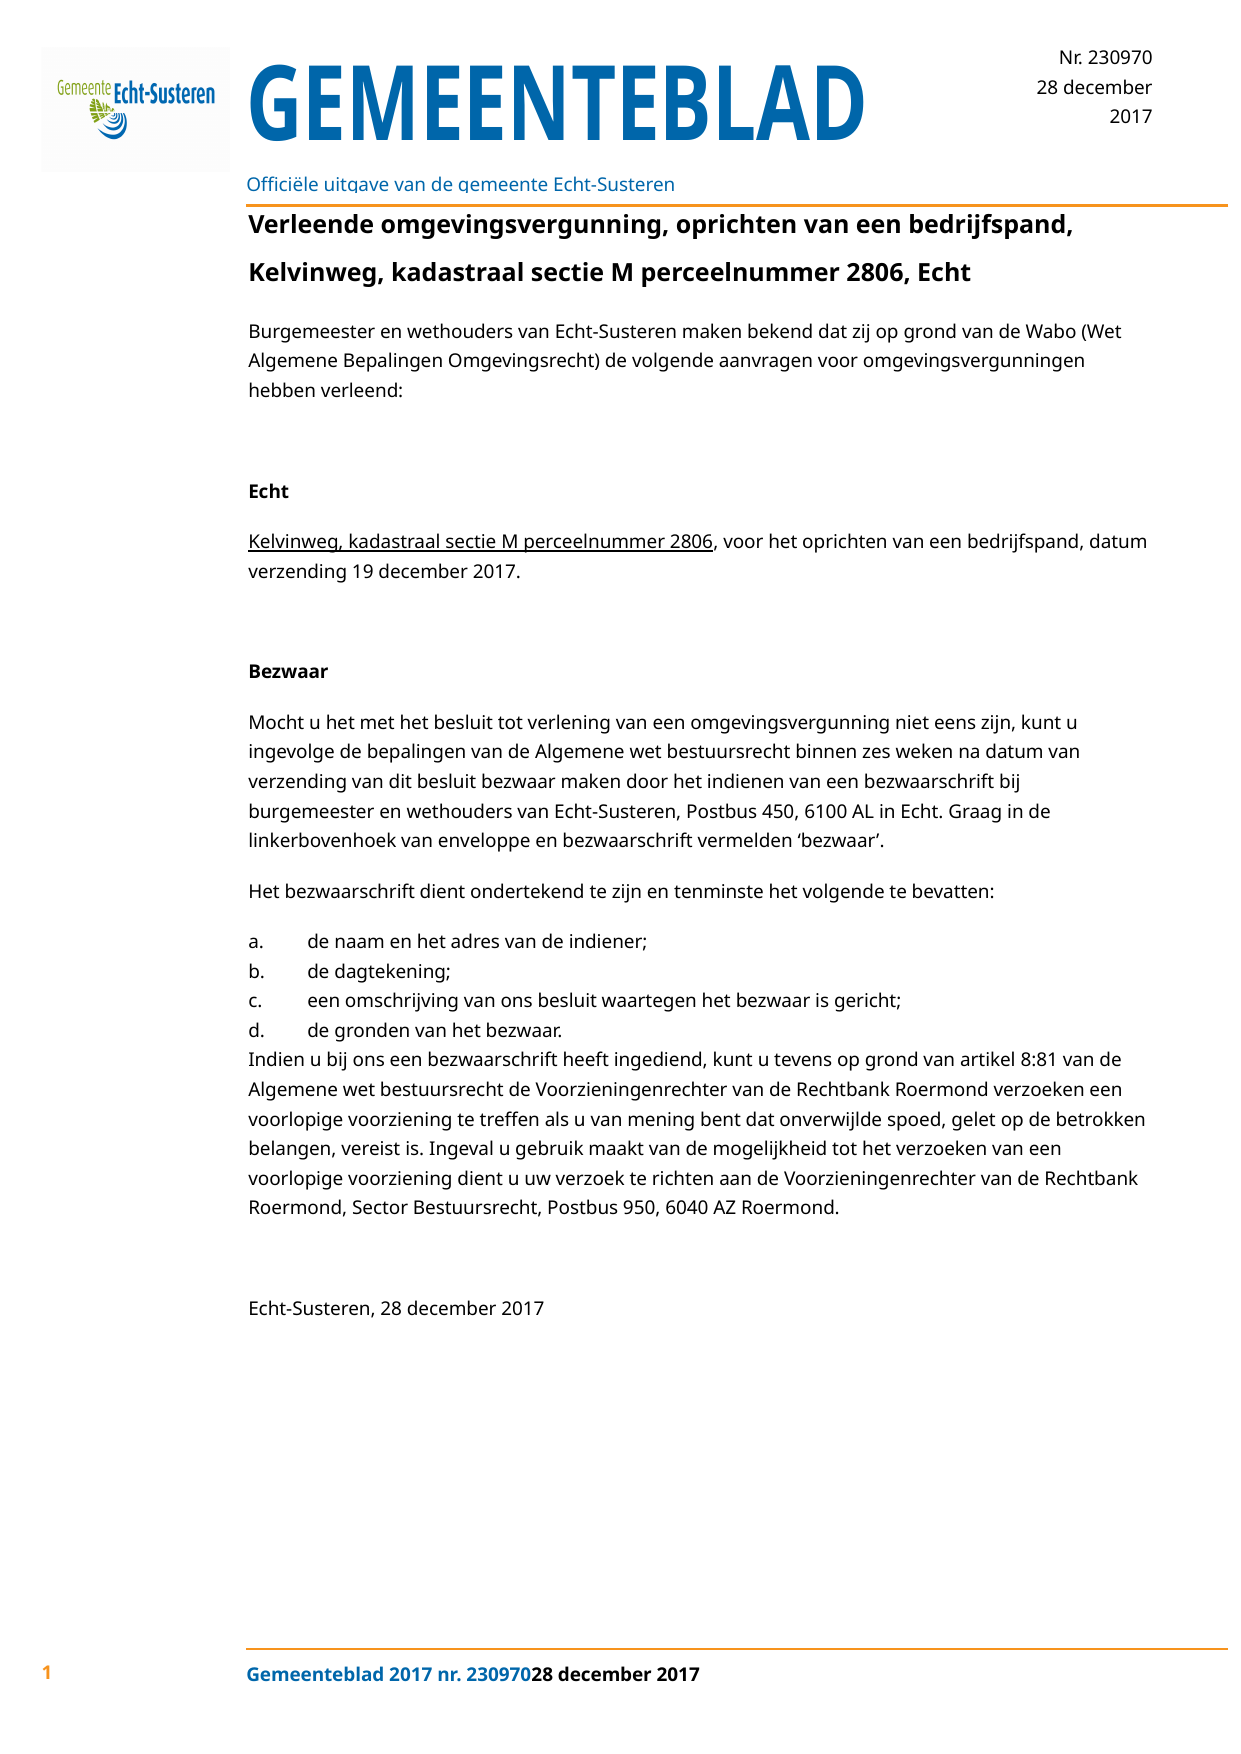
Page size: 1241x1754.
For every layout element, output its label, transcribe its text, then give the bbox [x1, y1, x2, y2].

list een omschrijving van ons besluit waartegen het bezwaar is gericht; [248, 987, 1152, 1013]
text Bezwaar [248, 659, 1152, 684]
list de naam en het adres van de indiener; [248, 928, 1152, 954]
text Mocht u het met het besluit tot verlening van een omgevingsvergunning niet eens zijn, kunt u ingevolge de bepalingen van de Algemene wet bestuursrecht binnen zes weken na datum van verzending van dit besluit bezwaar maken door het indienen van een bezwaarschrift bij burgemeester en wethouders van Echt-Susteren, Postbus 450, 6100 AL in Echt. Graag in de linkerbovenhoek van enveloppe en bezwaarschrift vermelden ‘bezwaar’. [248, 709, 1152, 853]
text Indien u bij ons een bezwaarschrift heeft ingediend, kunt u tevens op grond van artikel 8:81 van de Algemene wet bestuursrecht de Voorzieningenrechter van de Rechtbank Roermond verzoeken een voorlopige voorziening te treffen als u van mening bent dat onverwijlde spoed, gelet op de betrokken belangen, vereist is. Ingeval u gebruik maakt van de mogelijkheid tot het verzoeken van een voorlopige voorziening dient u uw verzoek te richten aan de Voorzieningenrechter van de Rechtbank Roermond, Sector Bestuursrecht, Postbus 950, 6040 AZ Roermond. [248, 1047, 1152, 1220]
text Kelvinweg, kadastraal sectie M perceelnummer 2806, voor het oprichten van een bedrijfspand, datum verzending 19 december 2017. [248, 528, 1152, 584]
text Burgemeester en wethouders van Echt-Susteren maken bekend dat zij op grond van de Wabo (Wet Algemene Bepalingen Omgevingsrecht) de volgende aanvragen voor omgevingsvergunningen hebben verleend: [248, 318, 1152, 403]
text Het bezwaarschrift dient ondertekend te zijn en tenminste het volgende te bevatten: [248, 878, 1152, 904]
picture [41, 47, 231, 172]
text Echt-Susteren, 28 december 2017 [248, 1295, 1152, 1321]
list de gronden van het bezwaar. [248, 1017, 1152, 1043]
text Echt [248, 478, 1152, 504]
list de dagtekening; [248, 958, 1152, 984]
text Verleende omgevingsvergunning, oprichten van een bedrijfspand, Kelvinweg, kadastraal sectie M perceelnummer 2806, Echt [248, 207, 1152, 288]
